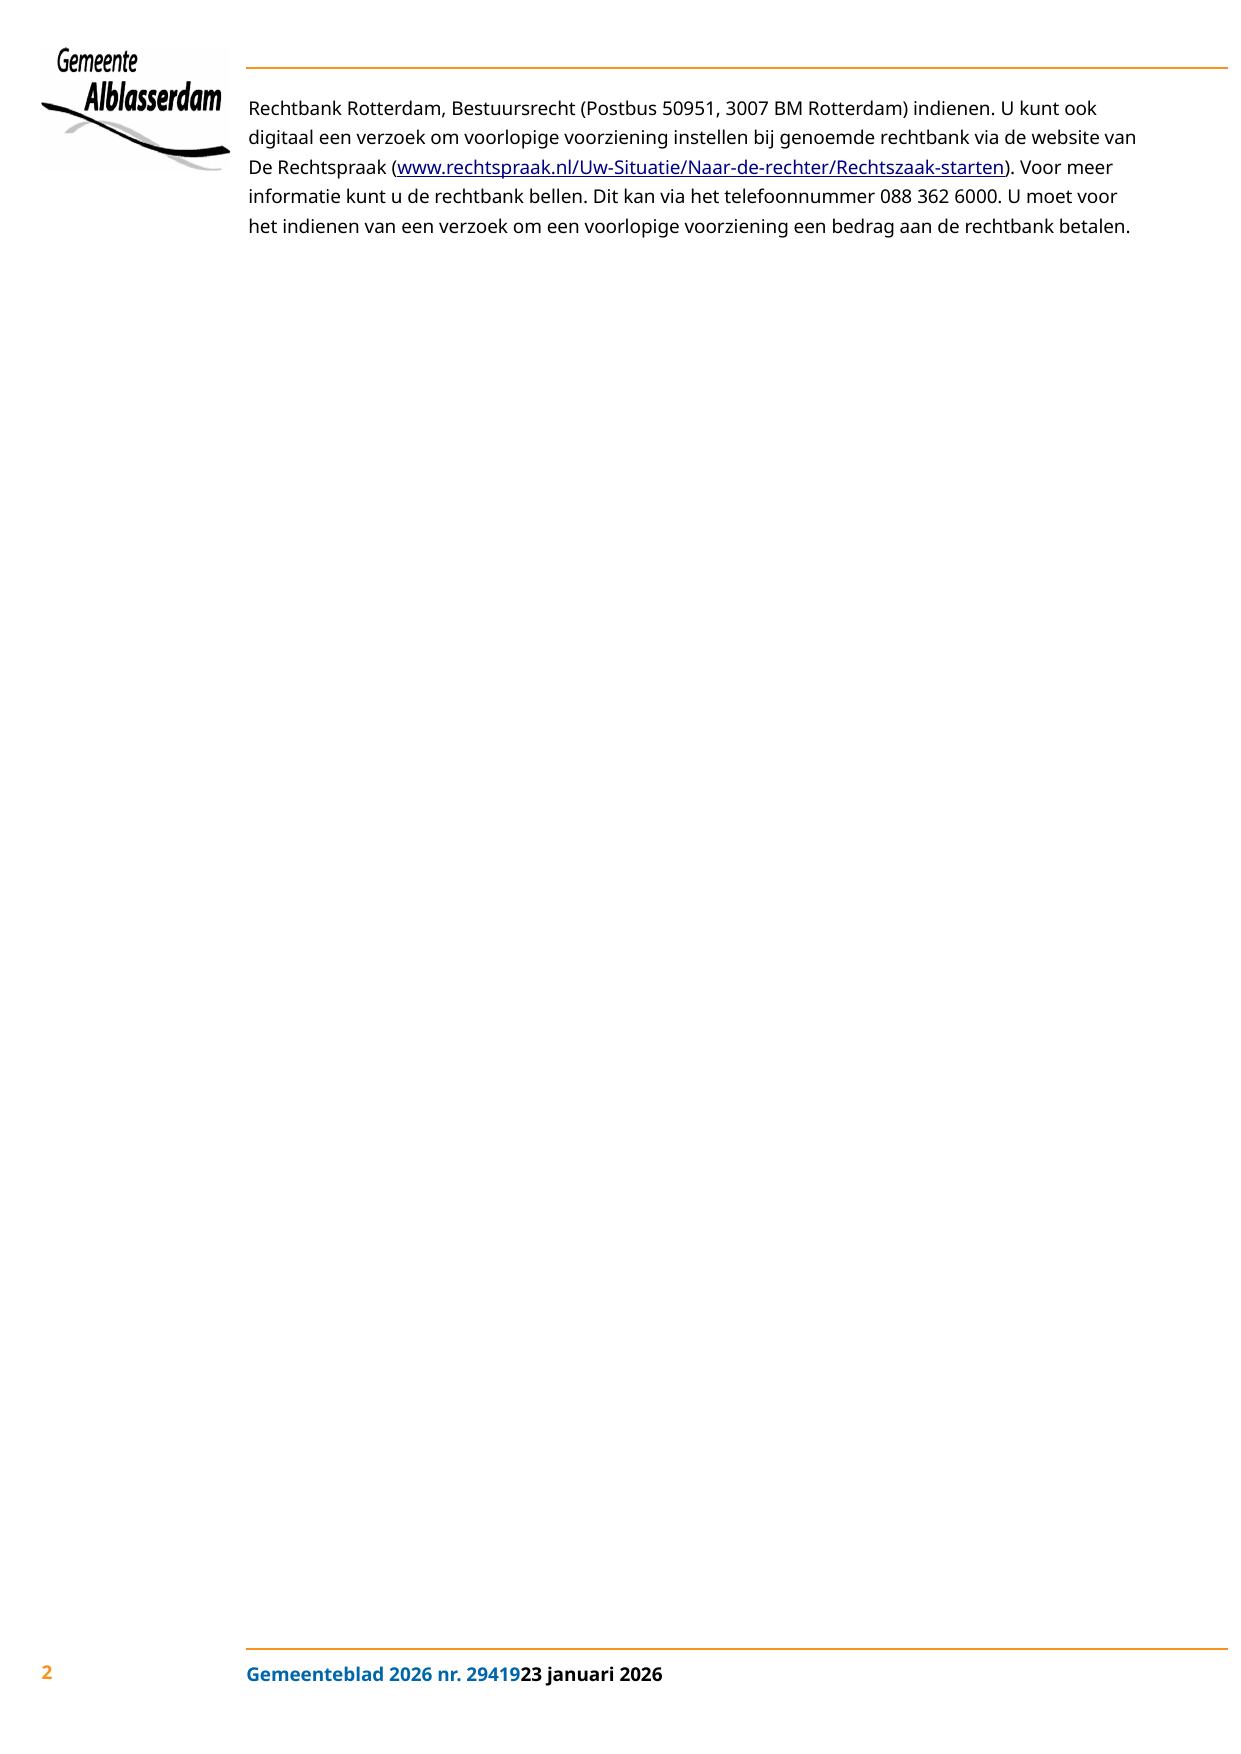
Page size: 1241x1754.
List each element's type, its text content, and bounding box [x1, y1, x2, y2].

picture [41, 47, 231, 172]
text Rechtbank Rotterdam, Bestuursrecht (Postbus 50951, 3007 BM Rotterdam) indienen. U kunt ook digitaal een verzoek om voorlopige voorziening instellen bij genoemde rechtbank via de website van De Rechtspraak (www.rechtspraak.nl/Uw-Situatie/Naar-de-rechter/Rechtszaak-starten). Voor meer informatie kunt u de rechtbank bellen. Dit kan via het telefoonnummer 088 362 6000. U moet voor het indienen van een verzoek om een voorlopige voorziening een bedrag aan de rechtbank betalen. [248, 95, 1152, 239]
